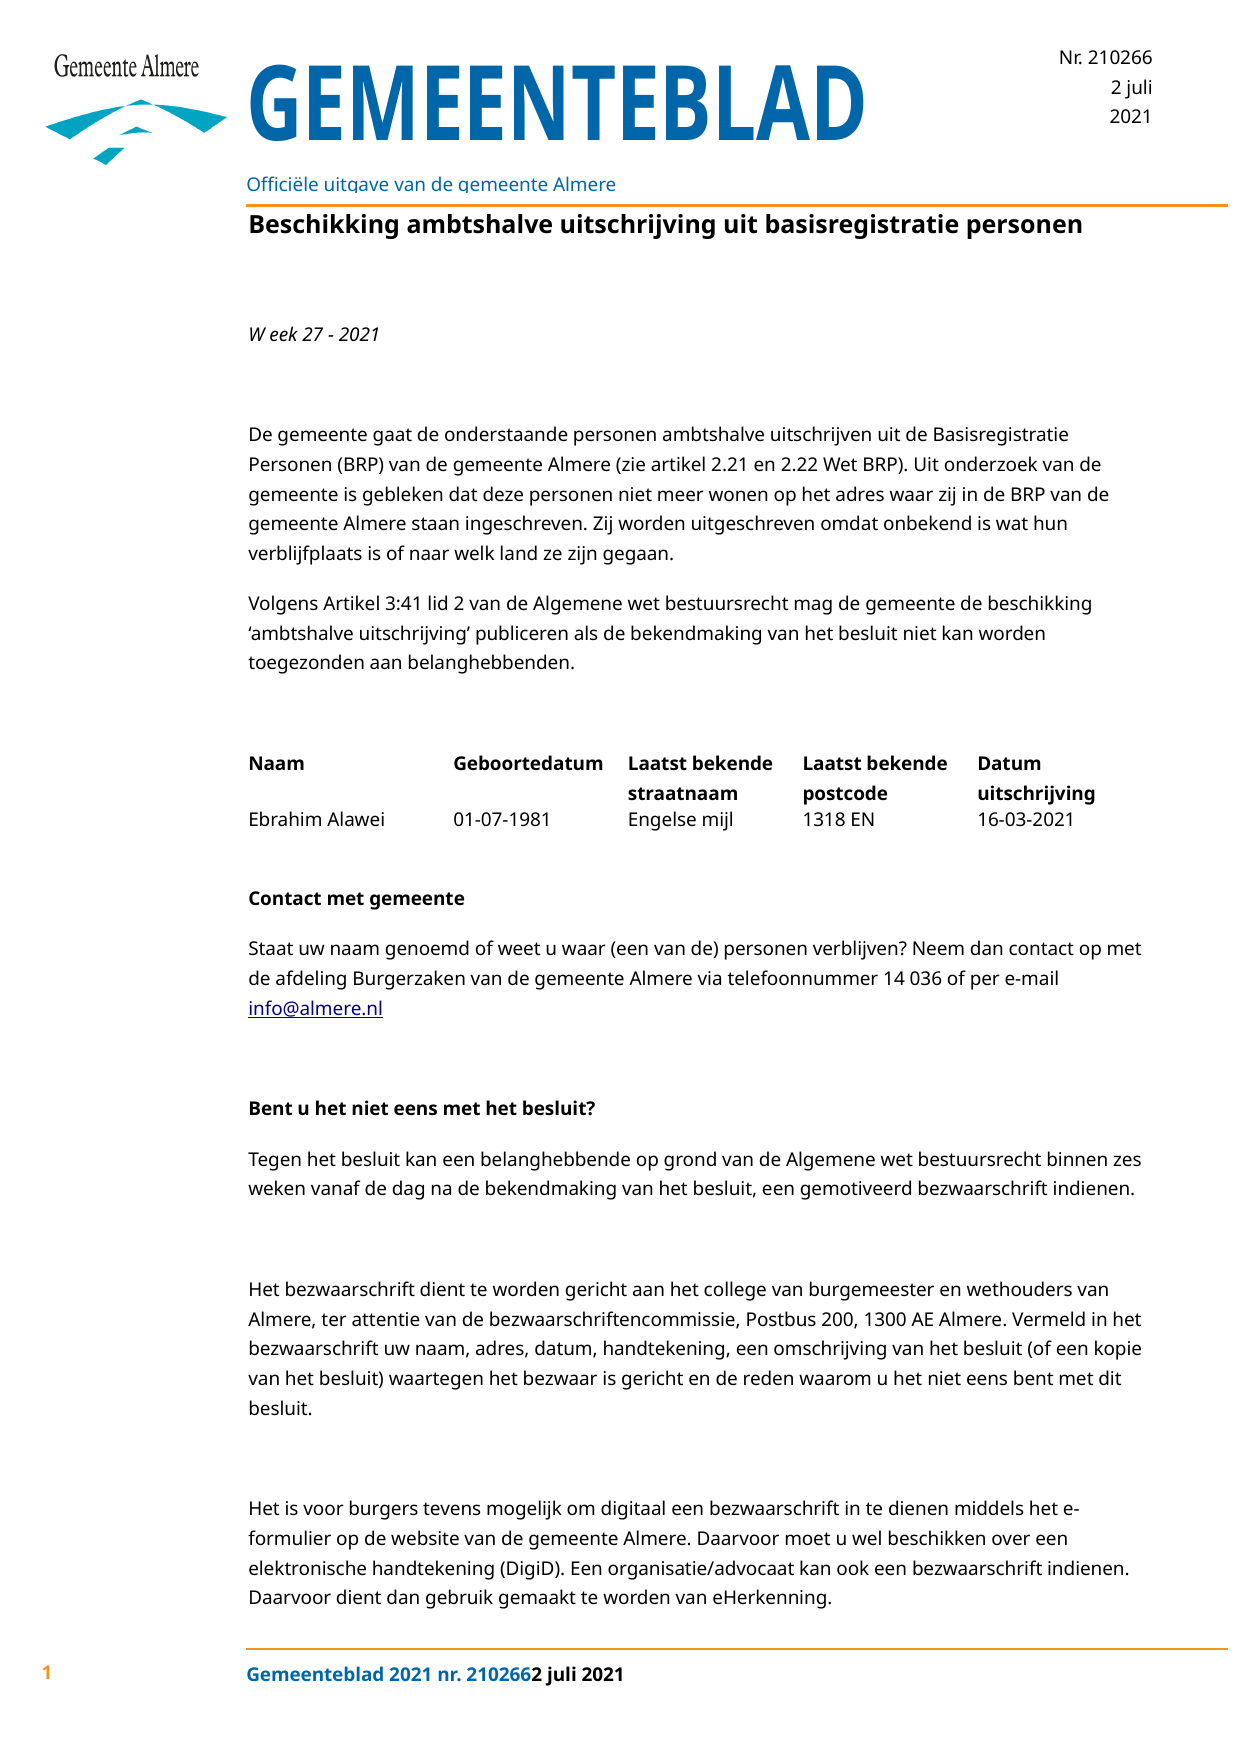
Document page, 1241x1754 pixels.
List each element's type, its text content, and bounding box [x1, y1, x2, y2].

text Volgens Artikel 3:41 lid 2 van de Algemene wet bestuursrecht mag de gemeente de beschikking ‘ambtshalve uitschrijving’ publiceren als de bekendmaking van het besluit niet kan worden toegezonden aan belanghebbenden. [248, 590, 1152, 675]
table_cell Engelse mijl [628, 806, 802, 831]
table_cell 1318 EN [802, 806, 977, 831]
text Staat uw naam genoemd of weet u waar (een van de) personen verblijven? Neem dan contact op met de afdeling Burgerzaken van de gemeente Almere via telefoonnummer 14 036 of per e-mail info@almere.nl [248, 936, 1152, 1020]
table_header Laatst bekende straatnaam [628, 750, 802, 806]
text De gemeente gaat de onderstaande personen ambtshalve uitschrijven uit de Basisregistratie Personen (BRP) van de gemeente Almere (zie artikel 2.21 en 2.22 Wet BRP). Uit onderzoek van de gemeente is gebleken dat deze personen niet meer wonen op het adres waar zij in de BRP van de gemeente Almere staan ingeschreven. Zij worden uitgeschreven omdat onbekend is wat hun verblijfplaats is of naar welk land ze zijn gegaan. [248, 422, 1152, 566]
text Bent u het niet eens met het besluit? [248, 1096, 1152, 1121]
text W eek 27 - 2021 [248, 321, 1152, 346]
table_cell Ebrahim Alawei [248, 806, 453, 831]
table_header Naam [248, 750, 453, 806]
text Tegen het besluit kan een belanghebbende op grond van de Algemene wet bestuursrecht binnen zes weken vanaf de dag na de bekendmaking van het besluit, een gemotiveerd bezwaarschrift indienen. [248, 1146, 1152, 1201]
table_cell 16-03-2021 [977, 806, 1152, 831]
picture [41, 47, 231, 172]
table_header Datum uitschrijving [977, 750, 1152, 806]
text Contact met gemeente [248, 885, 1152, 911]
text Beschikking ambtshalve uitschrijving uit basisregistratie personen [248, 207, 1152, 241]
table_header Laatst bekende postcode [802, 750, 977, 806]
table_header Geboortedatum [453, 750, 628, 806]
text Het is voor burgers tevens mogelijk om digitaal een bezwaarschrift in te dienen middels het e-formulier op de website van de gemeente Almere. Daarvoor moet u wel beschikken over een elektronische handtekening (DigiD). Een organisatie/advocaat kan ook een bezwaarschrift indienen. Daarvoor dient dan gebruik gemaakt te worden van eHerkenning. [248, 1496, 1152, 1610]
table_cell 01-07-1981 [453, 806, 628, 831]
text Het bezwaarschrift dient te worden gericht aan het college van burgemeester en wethouders van Almere, ter attentie van de bezwaarschriftencommissie, Postbus 200, 1300 AE Almere. Vermeld in het bezwaarschrift uw naam, adres, datum, handtekening, een omschrijving van het besluit (of een kopie van het besluit) waartegen het bezwaar is gericht en de reden waarom u het niet eens bent met dit besluit. [248, 1276, 1152, 1420]
